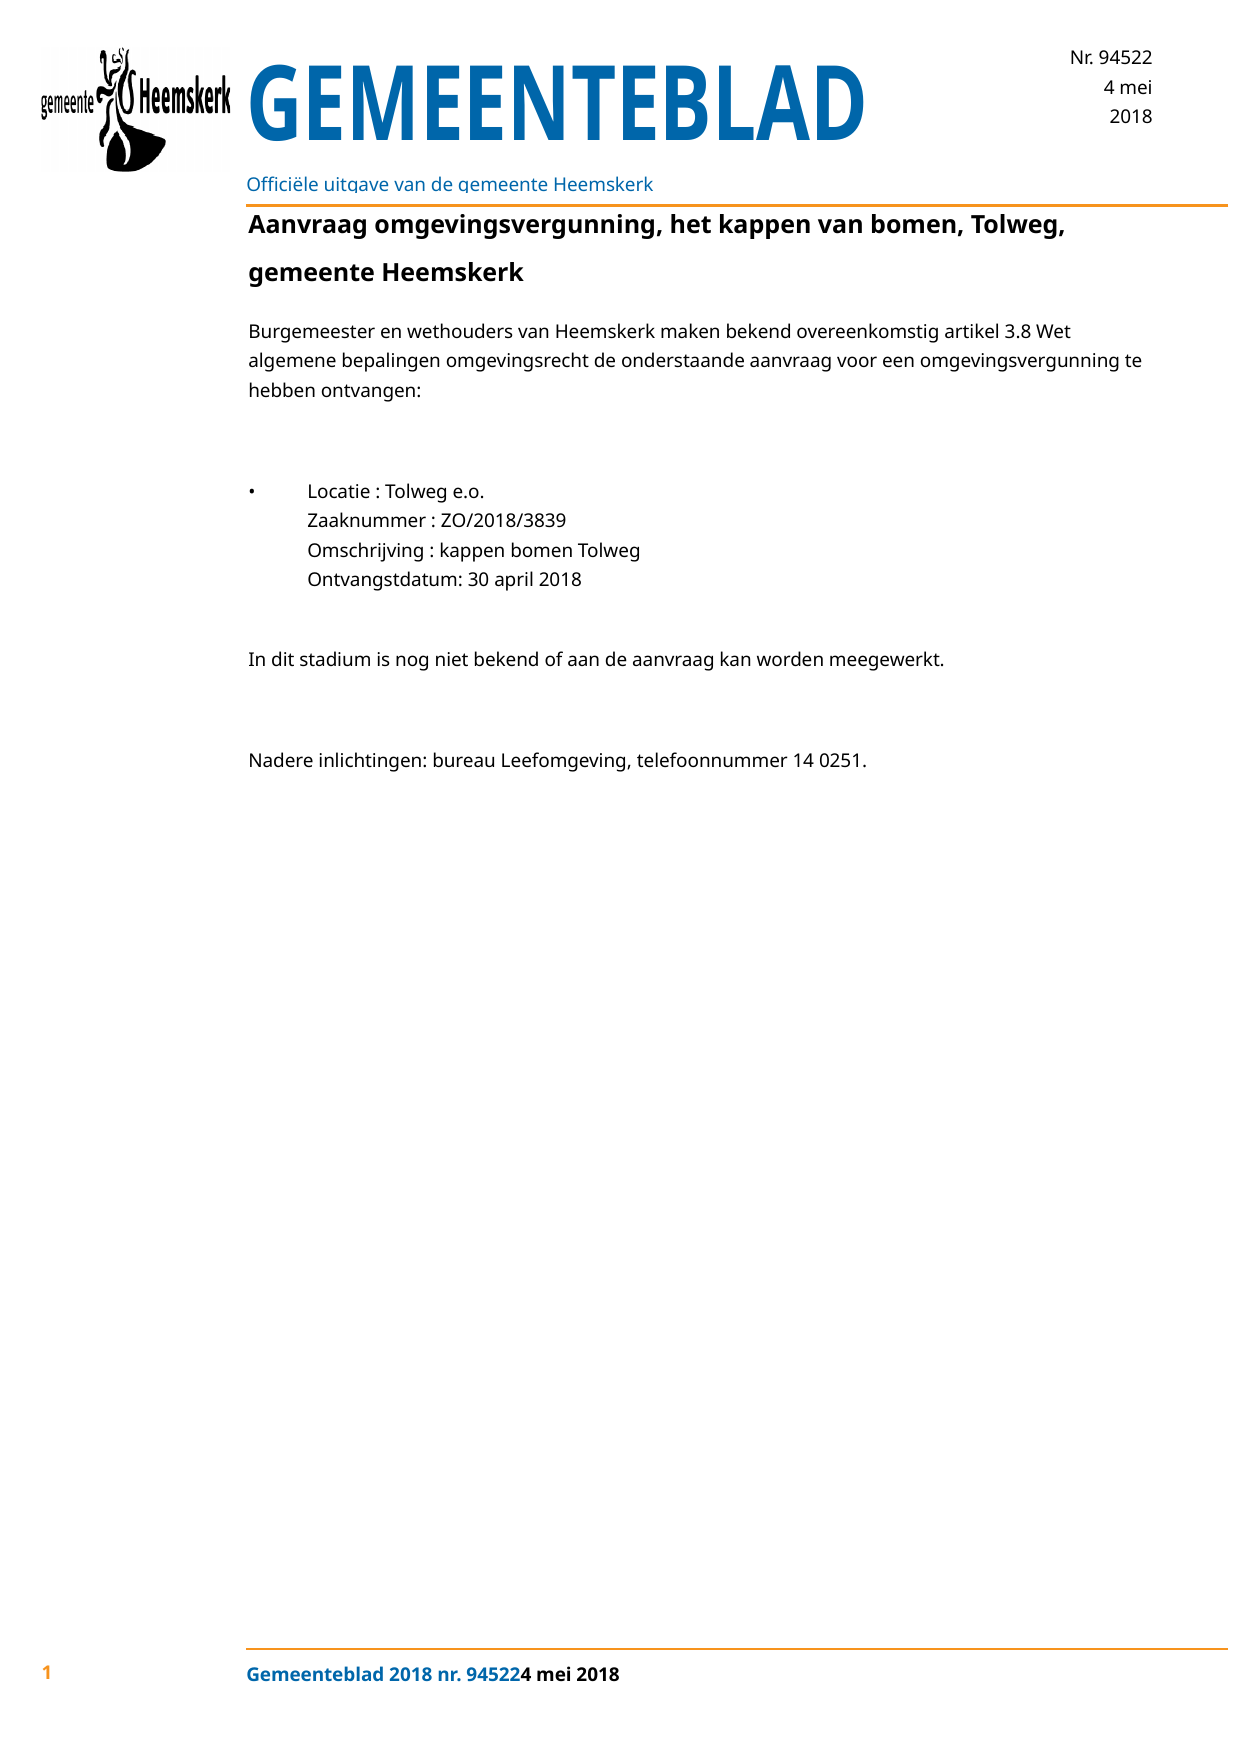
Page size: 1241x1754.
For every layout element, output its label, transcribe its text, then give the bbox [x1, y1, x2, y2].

picture [41, 47, 231, 172]
list Ontvangstdatum: 30 april 2018 [248, 567, 1152, 592]
list Omschrijving : kappen bomen Tolweg [248, 537, 1152, 563]
text In dit stadium is nog niet bekend of aan de aanvraag kan worden meegewerkt. [248, 647, 1152, 672]
text Nadere inlichtingen: bureau Leefomgeving, telefoonnummer 14 0251. [248, 747, 1152, 773]
text Aanvraag omgevingsvergunning, het kappen van bomen, Tolweg, gemeente Heemskerk [248, 207, 1152, 288]
text Burgemeester en wethouders van Heemskerk maken bekend overeenkomstig artikel 3.8 Wet algemene bepalingen omgevingsrecht de onderstaande aanvraag voor een omgevingsvergunning te hebben ontvangen: [248, 318, 1152, 403]
list Zaaknummer : ZO/2018/3839 [248, 507, 1152, 533]
list Locatie : Tolweg e.o. [248, 478, 1152, 504]
